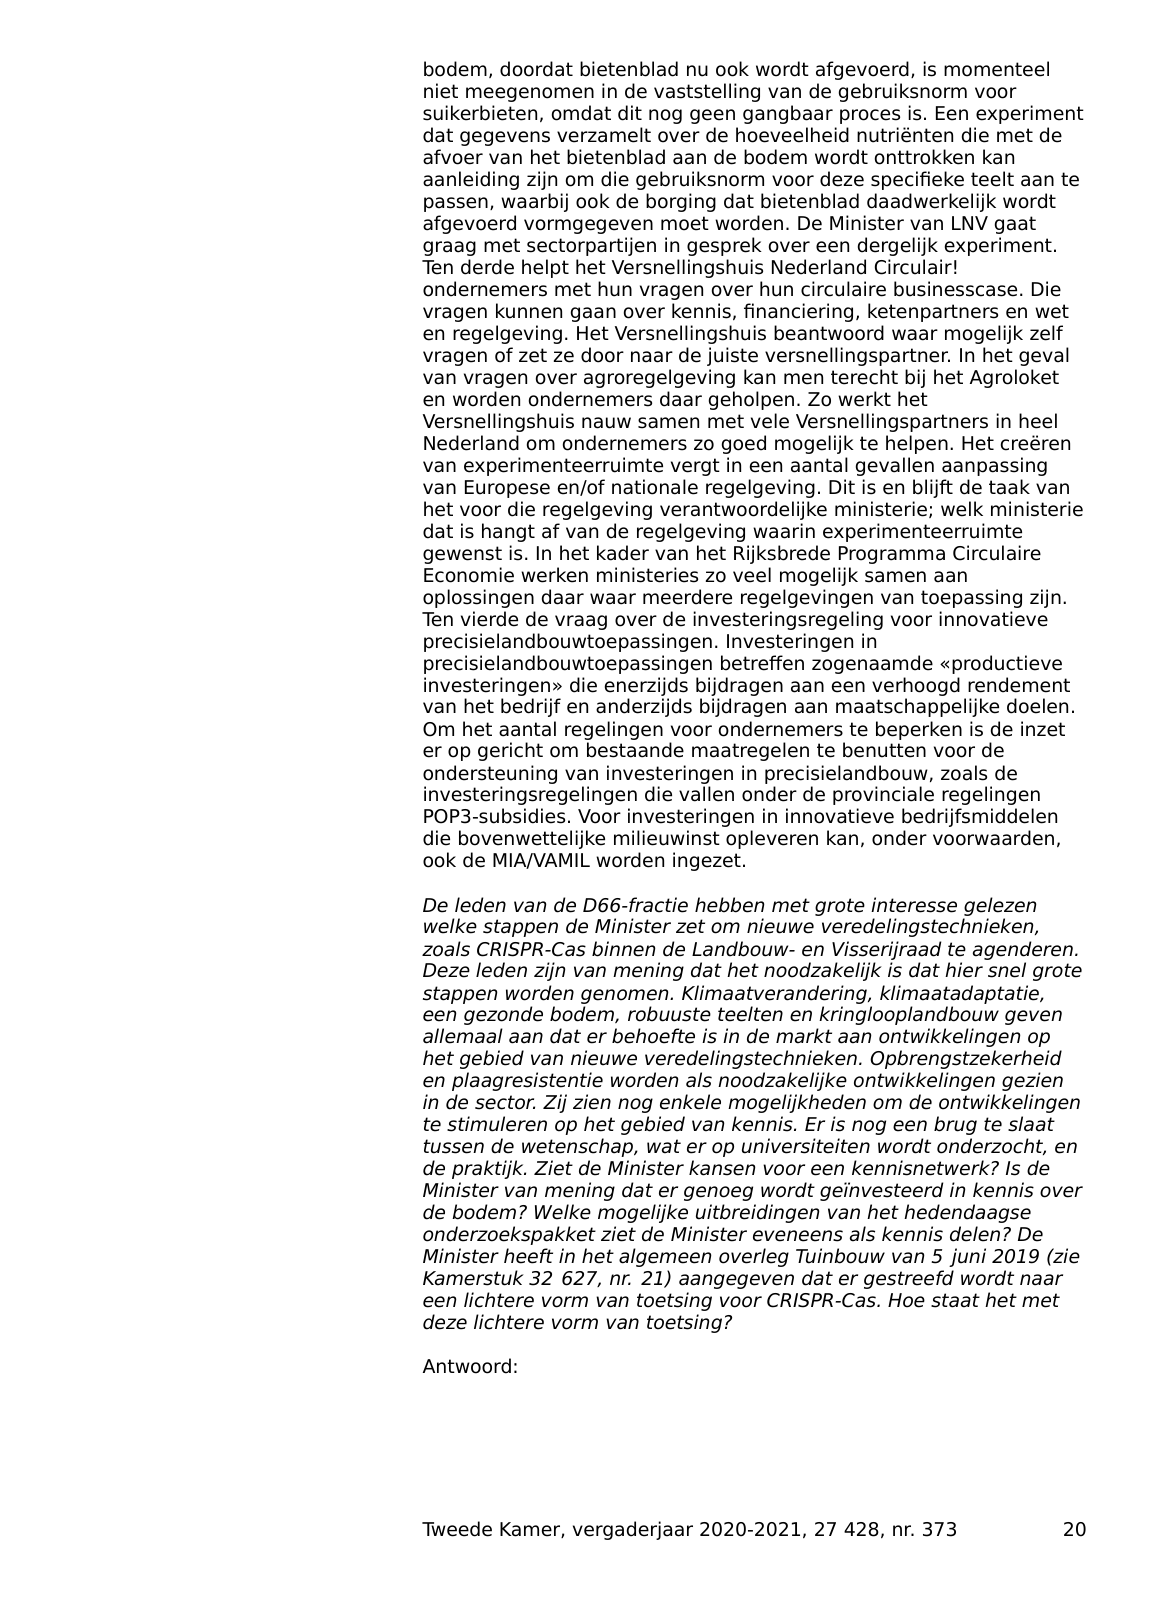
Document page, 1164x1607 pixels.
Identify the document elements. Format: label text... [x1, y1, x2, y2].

text Antwoord: [422, 1356, 1087, 1378]
text De leden van de D66-fractie hebben met grote interesse gelezen welke stappen de Minister zet om nieuwe veredelingstechnieken, zoals CRISPR-Cas binnen de Landbouw- en Visserijraad te agenderen. Deze leden zijn van mening dat het noodzakelijk is dat hier snel grote stappen worden genomen. Klimaatverandering, klimaatadaptatie, een gezonde bodem, robuuste teelten en kringlooplandbouw geven allemaal aan dat er behoefte is in de markt aan ontwikkelingen op het gebied van nieuwe veredelingstechnieken. Opbrengstzekerheid en plaagresistentie worden als noodzakelijke ontwikkelingen gezien in de sector. Zij zien nog enkele mogelijkheden om de ontwikkelingen te stimuleren op het gebied van kennis. Er is nog een brug te slaat tussen de wetenschap, wat er op universiteiten wordt onderzocht, en de praktijk. Ziet de Minister kansen voor een kennisnetwerk? Is de Minister van mening dat er genoeg wordt geïnvesteerd in kennis over de bodem? Welke mogelijke uitbreidingen van het hedendaagse onderzoekspakket ziet de Minister eveneens als kennis delen? De Minister heeft in het algemeen overleg Tuinbouw van 5 juni 2019 (zie Kamerstuk 32 627, nr. 21) aangegeven dat er gestreefd wordt naar een lichtere vorm van toetsing voor CRISPR-Cas. Hoe staat het met deze lichtere vorm van toetsing? [422, 894, 1087, 1334]
text Ten derde helpt het Versnellingshuis Nederland Circulair! ondernemers met hun vragen over hun circulaire businesscase. Die vragen kunnen gaan over kennis, financiering, ketenpartners en wet en regelgeving. Het Versnellingshuis beantwoord waar mogelijk zelf vragen of zet ze door naar de juiste versnellingspartner. In het geval van vragen over agroregelgeving kan men terecht bij het Agroloket en worden ondernemers daar geholpen. Zo werkt het Versnellingshuis nauw samen met vele Versnellingspartners in heel Nederland om ondernemers zo goed mogelijk te helpen. Het creëren van experimenteerruimte vergt in een aantal gevallen aanpassing van Europese en/of nationale regelgeving. Dit is en blijft de taak van het voor die regelgeving verantwoordelijke ministerie; welk ministerie dat is hangt af van de regelgeving waarin experimenteerruimte gewenst is. In het kader van het Rijksbrede Programma Circulaire Economie werken ministeries zo veel mogelijk samen aan oplossingen daar waar meerdere regelgevingen van toepassing zijn. [422, 257, 1087, 608]
text bodem, doordat bietenblad nu ook wordt afgevoerd, is momenteel niet meegenomen in de vaststelling van de gebruiksnorm voor suikerbieten, omdat dit nog geen gangbaar proces is. Een experiment dat gegevens verzamelt over de hoeveelheid nutriënten die met de afvoer van het bietenblad aan de bodem wordt onttrokken kan aanleiding zijn om die gebruiksnorm voor deze specifieke teelt aan te passen, waarbij ook de borging dat bietenblad daadwerkelijk wordt afgevoerd vormgegeven moet worden. De Minister van LNV gaat graag met sectorpartijen in gesprek over een dergelijk experiment. [422, 59, 1087, 257]
text Ten vierde de vraag over de investeringsregeling voor innovatieve precisielandbouwtoepassingen. Investeringen in precisielandbouwtoepassingen betreffen zogenaamde «productieve investeringen» die enerzijds bijdragen aan een verhoogd rendement van het bedrijf en anderzijds bijdragen aan maatschappelijke doelen. Om het aantal regelingen voor ondernemers te beperken is de inzet er op gericht om bestaande maatregelen te benutten voor de ondersteuning van investeringen in precisielandbouw, zoals de investeringsregelingen die vallen onder de provinciale regelingen POP3-subsidies. Voor investeringen in innovatieve bedrijfsmiddelen die bovenwettelijke milieuwinst opleveren kan, onder voorwaarden, ook de MIA/VAMIL worden ingezet. [422, 608, 1087, 872]
